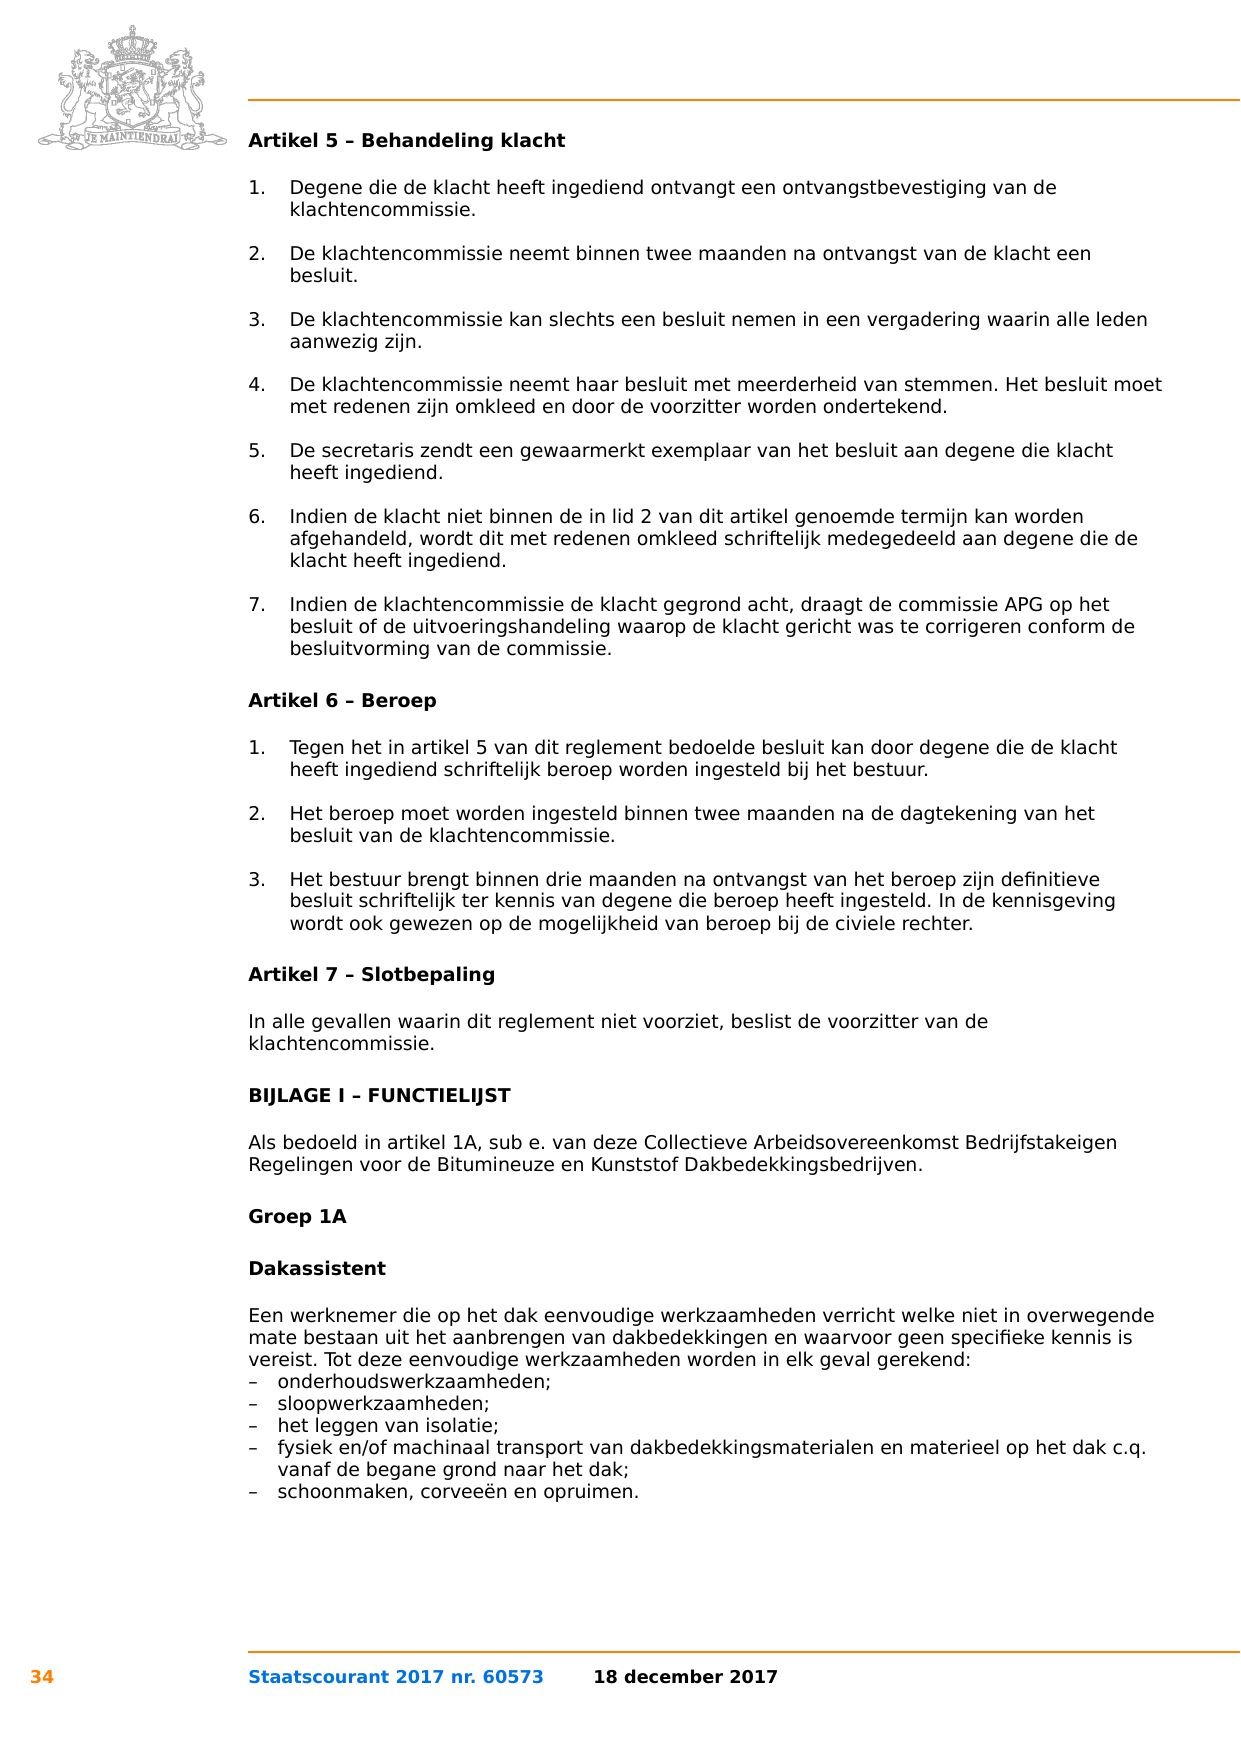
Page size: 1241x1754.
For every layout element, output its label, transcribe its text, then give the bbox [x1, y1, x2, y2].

subtitle Artikel 7 – Slotbepaling [248, 964, 1163, 986]
text – onderhoudswerkzaamheden; [248, 1371, 1163, 1393]
text 1. Degene die de klacht heeft ingediend ontvangt een ontvangstbevestiging van de klachtencommissie. [248, 177, 1163, 221]
text 2. De klachtencommissie neemt binnen twee maanden na ontvangst van de klacht een besluit. [248, 243, 1163, 287]
text 4. De klachtencommissie neemt haar besluit met meerderheid van stemmen. Het besluit moet met redenen zijn omkleed en door de voorzitter worden ondertekend. [248, 374, 1163, 418]
text 6. Indien de klacht niet binnen de in lid 2 van dit artikel genoemde termijn kan worden afgehandeld, wordt dit met redenen omkleed schriftelijk medegedeeld aan degene die de klacht heeft ingediend. [248, 506, 1163, 572]
subtitle Dakassistent [248, 1258, 1163, 1280]
subtitle Artikel 6 – Beroep [248, 690, 1163, 712]
subtitle BIJLAGE I – FUNCTIELIJST [248, 1085, 1163, 1107]
text – het leggen van isolatie; [248, 1415, 1163, 1437]
text 7. Indien de klachtencommissie de klacht gegrond acht, draagt de commissie APG op het besluit of de uitvoeringshandeling waarop de klacht gericht was te corrigeren conform de besluitvorming van de commissie. [248, 594, 1163, 660]
text Een werknemer die op het dak eenvoudige werkzaamheden verricht welke niet in overwegende mate bestaan uit het aanbrengen van dakbedekkingen en waarvoor geen specifieke kennis is vereist. Tot deze eenvoudige werkzaamheden worden in elk geval gerekend: [248, 1305, 1163, 1371]
text 2. Het beroep moet worden ingesteld binnen twee maanden na de dagtekening van het besluit van de klachtencommissie. [248, 803, 1163, 847]
picture [38, 25, 227, 150]
text – sloopwerkzaamheden; [248, 1393, 1163, 1415]
text – schoonmaken, corveeën en opruimen. [248, 1481, 1163, 1503]
subtitle Groep 1A [248, 1206, 1163, 1228]
subtitle Artikel 5 – Behandeling klacht [248, 130, 1163, 152]
text 5. De secretaris zendt een gewaarmerkt exemplaar van het besluit aan degene die klacht heeft ingediend. [248, 440, 1163, 484]
text 3. De klachtencommissie kan slechts een besluit nemen in een vergadering waarin alle leden aanwezig zijn. [248, 308, 1163, 352]
text Als bedoeld in artikel 1A, sub e. van deze Collectieve Arbeidsovereenkomst Bedrijfstakeigen Regelingen voor de Bitumineuze en Kunststof Dakbedekkingsbedrijven. [248, 1132, 1163, 1176]
text In alle gevallen waarin dit reglement niet voorziet, beslist de voorzitter van de klachtencommissie. [248, 1011, 1163, 1055]
text – fysiek en/of machinaal transport van dakbedekkingsmaterialen en materieel op het dak c.q. vanaf de begane grond naar het dak; [248, 1437, 1163, 1481]
text 1. Tegen het in artikel 5 van dit reglement bedoelde besluit kan door degene die de klacht heeft ingediend schriftelijk beroep worden ingesteld bij het bestuur. [248, 737, 1163, 781]
text 3. Het bestuur brengt binnen drie maanden na ontvangst van het beroep zijn definitieve besluit schriftelijk ter kennis van degene die beroep heeft ingesteld. In de kennisgeving wordt ook gewezen op de mogelijkheid van beroep bij de civiele rechter. [248, 868, 1163, 934]
